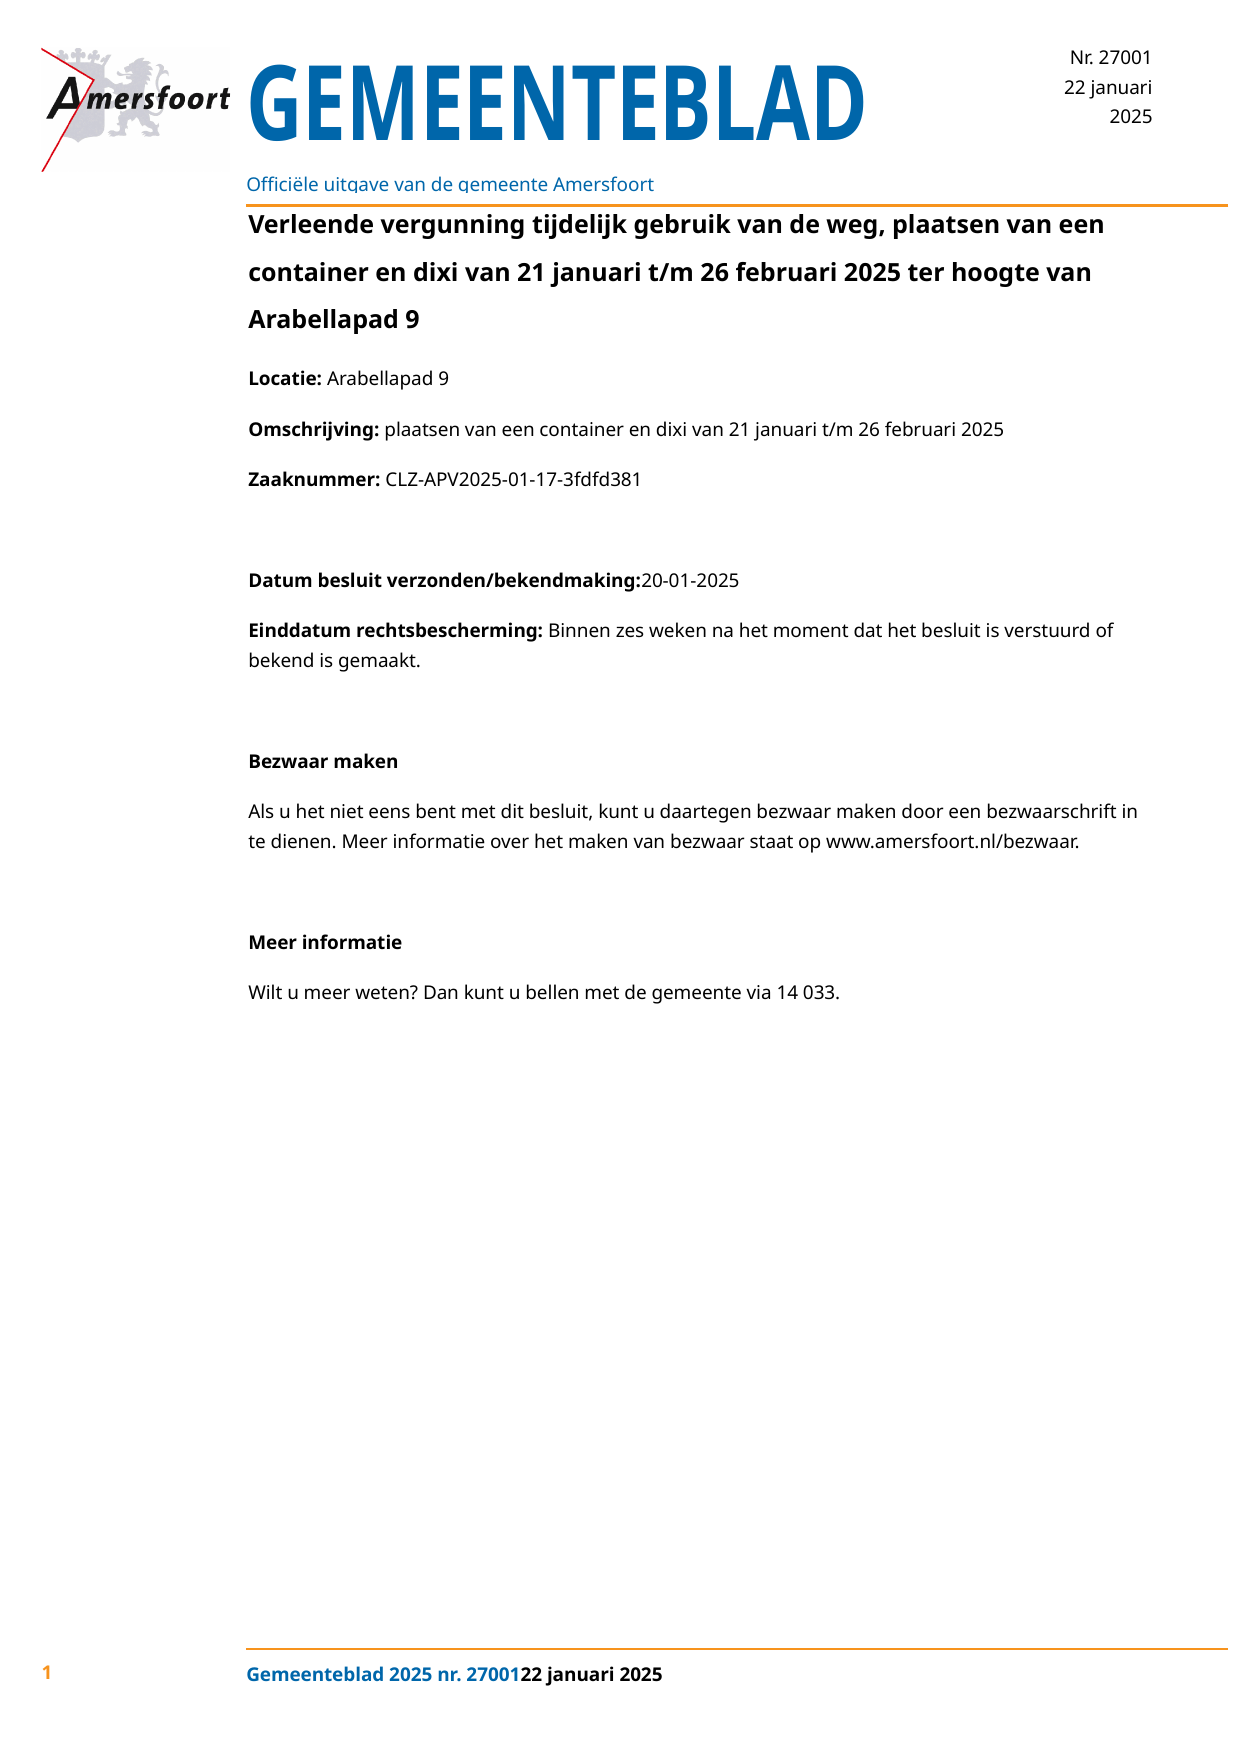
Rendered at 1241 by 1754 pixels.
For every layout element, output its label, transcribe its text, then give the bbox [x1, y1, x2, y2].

text Als u het niet eens bent met dit besluit, kunt u daartegen bezwaar maken door een bezwaarschrift in te dienen. Meer informatie over het maken van bezwaar staat op www.amersfoort.nl/bezwaar. [248, 798, 1152, 854]
text Zaaknummer: CLZ-APV2025-01-17-3fdfd381 [248, 466, 1152, 492]
text Bezwaar maken [248, 748, 1152, 774]
text Locatie: Arabellapad 9 [248, 366, 1152, 391]
text Wilt u meer weten? Dan kunt u bellen met de gemeente via 14 033. [248, 979, 1152, 1005]
text Meer informatie [248, 929, 1152, 954]
text Datum besluit verzonden/bekendmaking:20-01-2025 [248, 567, 1152, 593]
text Verleende vergunning tijdelijk gebruik van de weg, plaatsen van een container en dixi van 21 januari t/m 26 februari 2025 ter hoogte van Arabellapad 9 [248, 207, 1152, 336]
text Einddatum rechtsbescherming: Binnen zes weken na het moment dat het besluit is verstuurd of bekend is gemaakt. [248, 618, 1152, 673]
text Omschrijving: plaatsen van een container en dixi van 21 januari t/m 26 februari 2025 [248, 416, 1152, 442]
picture [41, 47, 231, 172]
